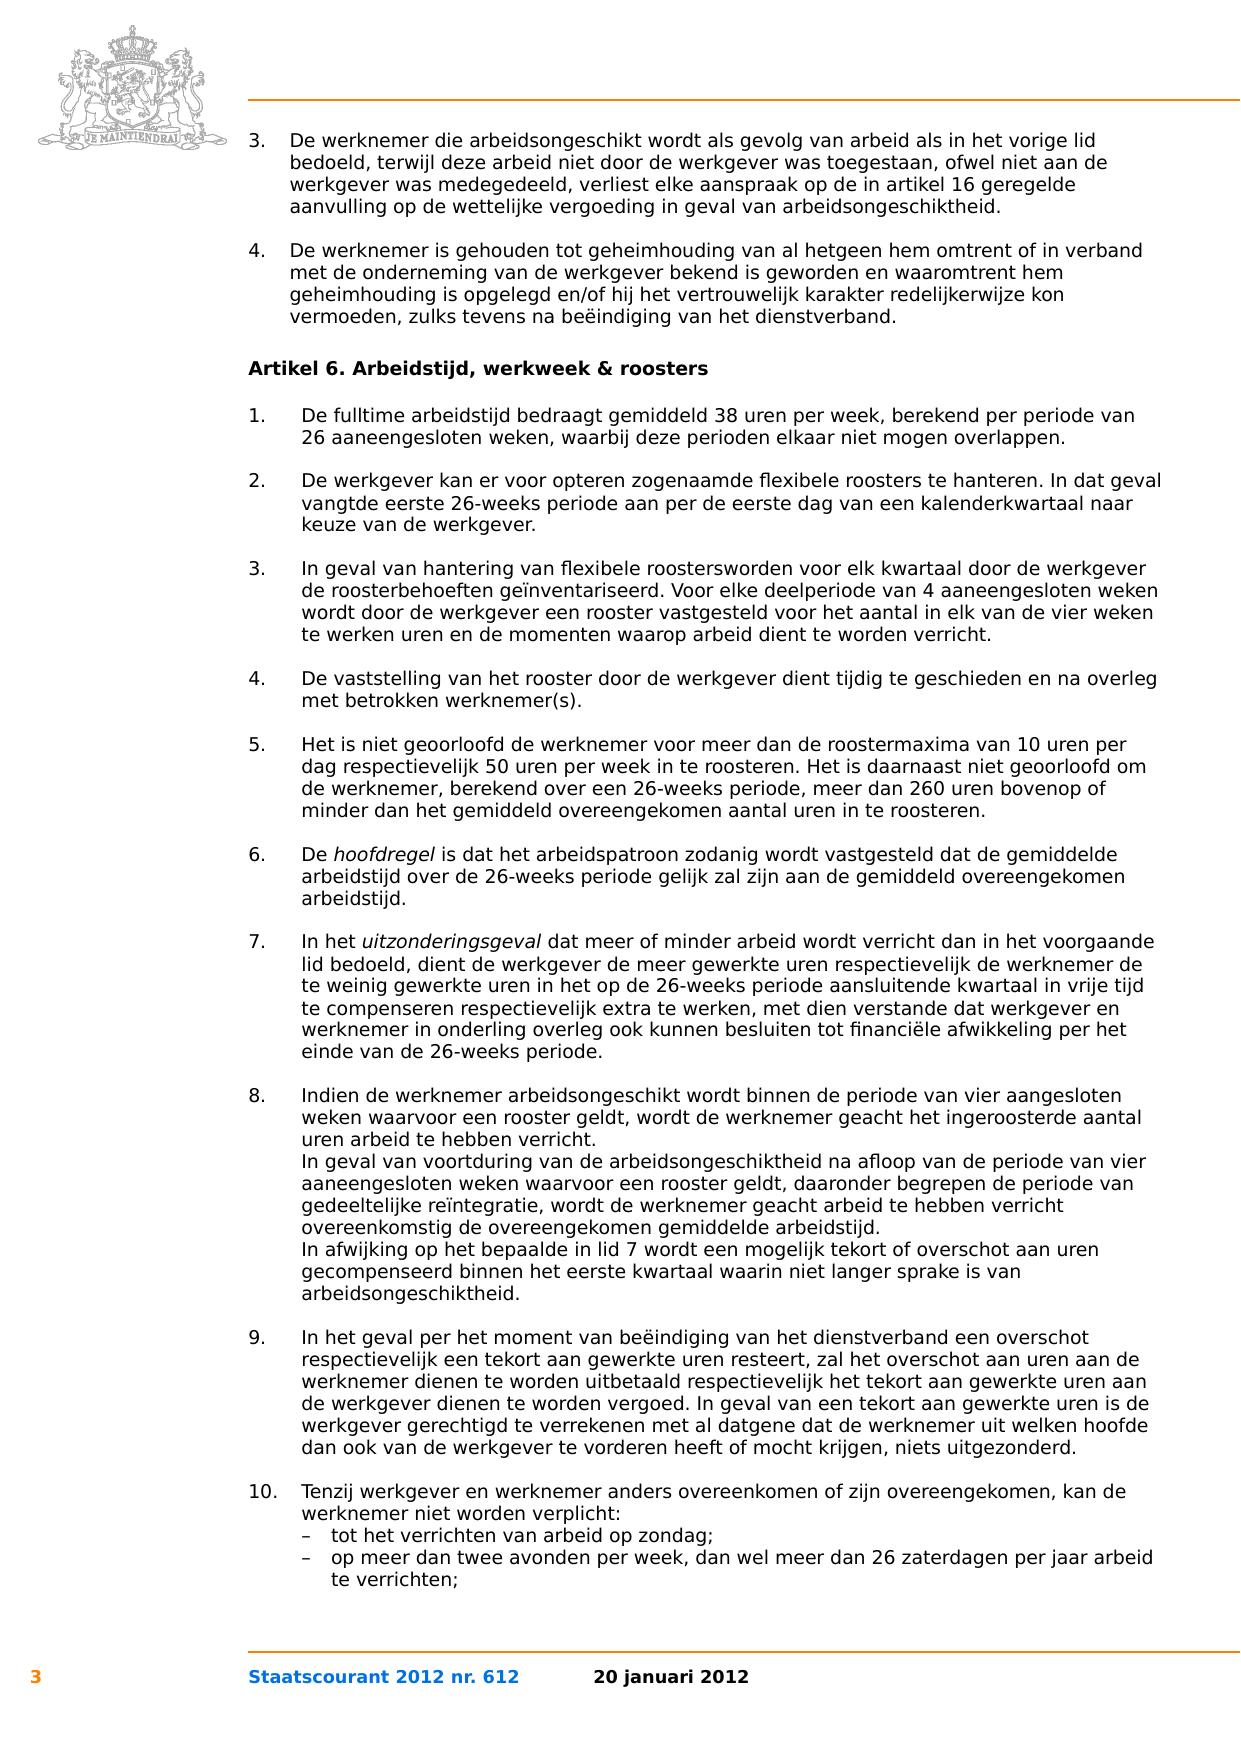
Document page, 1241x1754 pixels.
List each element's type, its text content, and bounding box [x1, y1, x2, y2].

text 9. In het geval per het moment van beëindiging van het dienstverband een overschot respectievelijk een tekort aan gewerkte uren resteert, zal het overschot aan uren aan de werknemer dienen te worden uitbetaald respectievelijk het tekort aan gewerkte uren aan de werkgever dienen te worden vergoed. In geval van een tekort aan gewerkte uren is de werkgever gerechtigd te verrekenen met al datgene dat de werknemer uit welken hoofde dan ook van de werkgever te vorderen heeft of mocht krijgen, niets uitgezonderd. [248, 1327, 1163, 1459]
text 3. De werknemer die arbeidsongeschikt wordt als gevolg van arbeid als in het vorige lid bedoeld, terwijl deze arbeid niet door de werkgever was toegestaan, ofwel niet aan de werkgever was medegedeeld, verliest elke aanspraak op de in artikel 16 geregelde aanvulling op de wettelijke vergoeding in geval van arbeidsongeschiktheid. [248, 130, 1163, 218]
text 4. De werknemer is gehouden tot geheimhouding van al hetgeen hem omtrent of in verband met de onderneming van de werkgever bekend is geworden en waaromtrent hem geheimhouding is opgelegd en/of hij het vertrouwelijk karakter redelijkerwijze kon vermoeden, zulks tevens na beëindiging van het dienstverband. [248, 240, 1163, 328]
text 4. De vaststelling van het rooster door de werkgever dient tijdig te geschieden en na overleg met betrokken werknemer(s). [248, 668, 1163, 712]
text 7. In het uitzonderingsgeval dat meer of minder arbeid wordt verricht dan in het voorgaande lid bedoeld, dient de werkgever de meer gewerkte uren respectievelijk de werknemer de te weinig gewerkte uren in het op de 26-weeks periode aansluitende kwartaal in vrije tijd te compenseren respectievelijk extra te werken, met dien verstande dat werkgever en werknemer in onderling overleg ook kunnen besluiten tot financiële afwikkeling per het einde van de 26-weeks periode. [248, 931, 1163, 1063]
text 6. De hoofdregel is dat het arbeidspatroon zodanig wordt vastgesteld dat de gemiddelde arbeidstijd over de 26-weeks periode gelijk zal zijn aan de gemiddeld overeengekomen arbeidstijd. [248, 844, 1163, 909]
text In geval van voortduring van de arbeidsongeschiktheid na afloop van de periode van vier aaneengesloten weken waarvoor een rooster geldt, daaronder begrepen de periode van gedeeltelijke reïntegratie, wordt de werknemer geacht arbeid te hebben verricht overeenkomstig de overeengekomen gemiddelde arbeidstijd. [301, 1151, 1163, 1239]
text 8. Indien de werknemer arbeidsongeschikt wordt binnen de periode van vier aangesloten weken waarvoor een rooster geldt, wordt de werknemer geacht het ingeroosterde aantal uren arbeid te hebben verricht. [248, 1085, 1163, 1151]
text 5. Het is niet geoorloofd de werknemer voor meer dan de roostermaxima van 10 uren per dag respectievelijk 50 uren per week in te roosteren. Het is daarnaast niet geoorloofd om de werknemer, berekend over een 26-weeks periode, meer dan 260 uren bovenop of minder dan het gemiddeld overeengekomen aantal uren in te roosteren. [248, 734, 1163, 822]
text – tot het verrichten van arbeid op zondag; [301, 1524, 1163, 1547]
subtitle Artikel 6. Arbeidstijd, werkweek & roosters [248, 358, 1163, 379]
text 1. De fulltime arbeidstijd bedraagt gemiddeld 38 uren per week, berekend per periode van 26 aaneengesloten weken, waarbij deze perioden elkaar niet mogen overlappen. [248, 404, 1163, 448]
picture [38, 25, 227, 150]
text 3. In geval van hantering van flexibele roostersworden voor elk kwartaal door de werkgever de roosterbehoeften geïnventariseerd. Voor elke deelperiode van 4 aaneengesloten weken wordt door de werkgever een rooster vastgesteld voor het aantal in elk van de vier weken te werken uren en de momenten waarop arbeid dient te worden verricht. [248, 558, 1163, 646]
text 10. Tenzij werkgever en werknemer anders overeenkomen of zijn overeengekomen, kan de werknemer niet worden verplicht: [248, 1481, 1163, 1524]
text 2. De werkgever kan er voor opteren zogenaamde flexibele roosters te hanteren. In dat geval vangtde eerste 26-weeks periode aan per de eerste dag van een kalenderkwartaal naar keuze van de werkgever. [248, 470, 1163, 536]
text In afwijking op het bepaalde in lid 7 wordt een mogelijk tekort of overschot aan uren gecompenseerd binnen het eerste kwartaal waarin niet langer sprake is van arbeidsongeschiktheid. [301, 1239, 1163, 1305]
text – op meer dan twee avonden per week, dan wel meer dan 26 zaterdagen per jaar arbeid te verrichten; [301, 1547, 1163, 1591]
